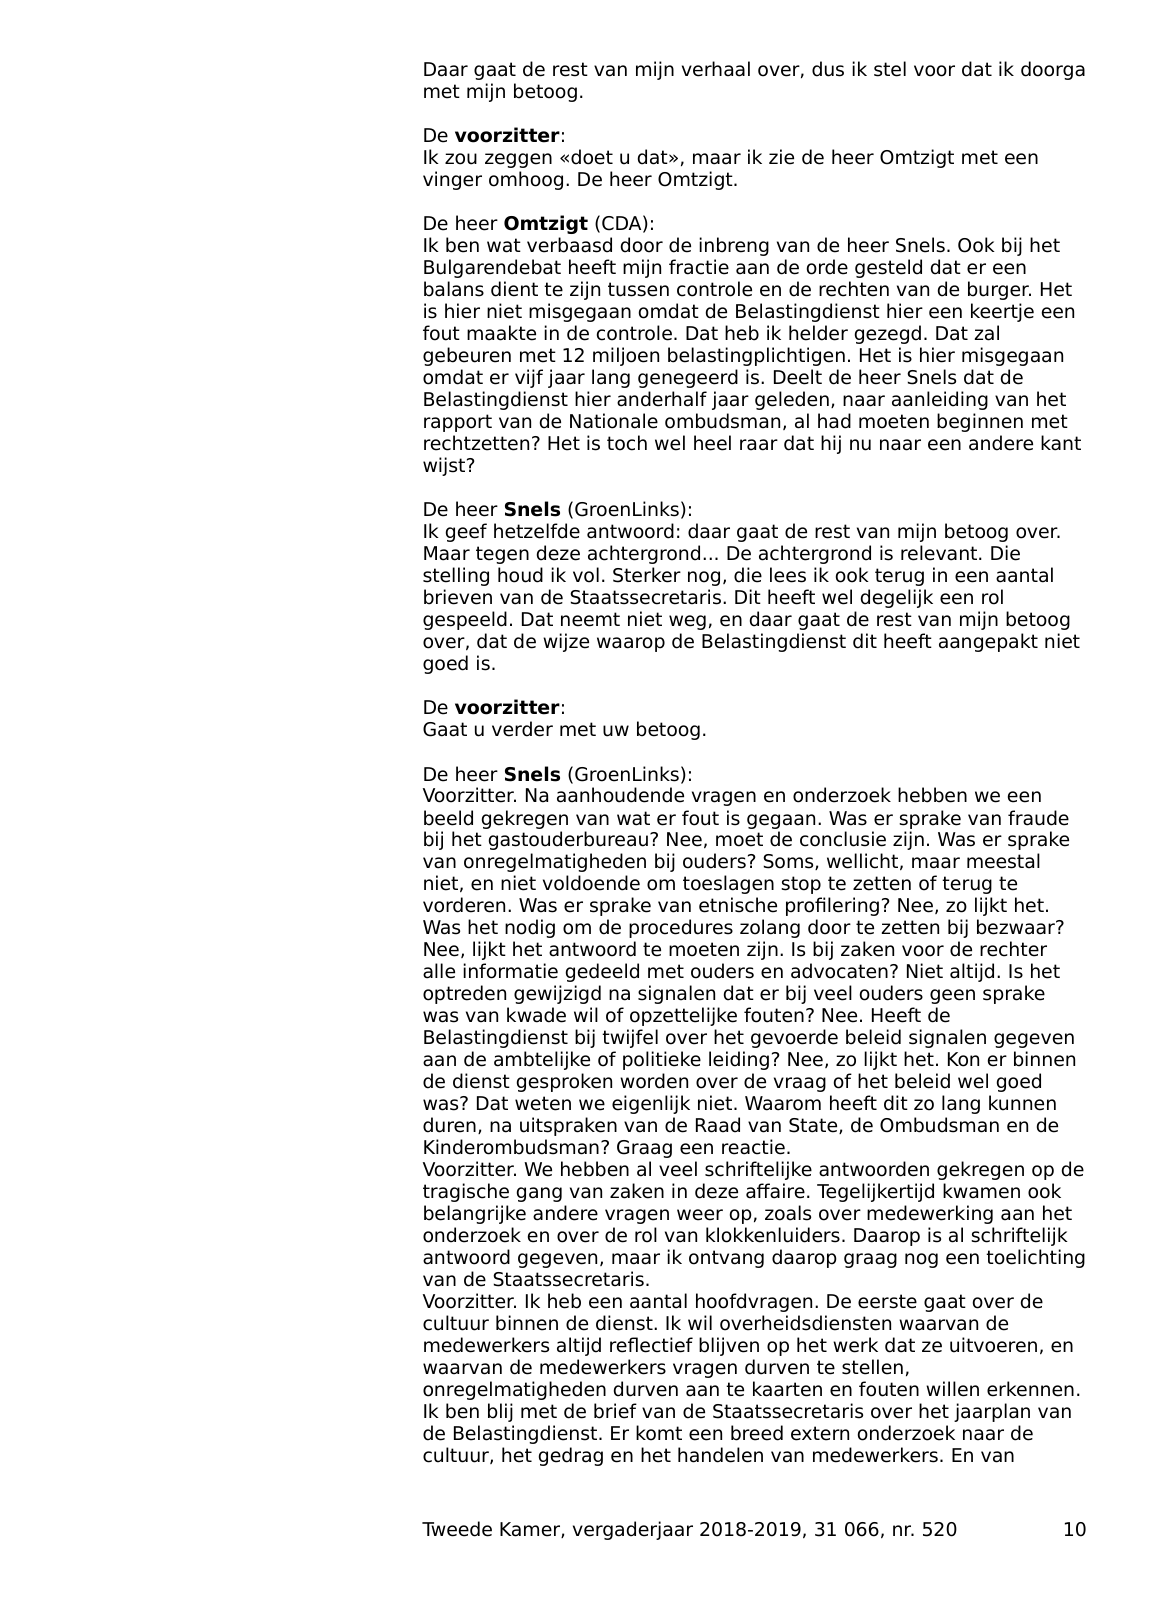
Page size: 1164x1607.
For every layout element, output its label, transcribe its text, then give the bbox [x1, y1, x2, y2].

text Ik ben wat verbaasd door de inbreng van de heer Snels. Ook bij het Bulgarendebat heeft mijn fractie aan de orde gesteld dat er een balans dient te zijn tussen controle en de rechten van de burger. Het is hier niet misgegaan omdat de Belastingdienst hier een keertje een fout maakte in de controle. Dat heb ik helder gezegd. Dat zal gebeuren met 12 miljoen belastingplichtigen. Het is hier misgegaan omdat er vijf jaar lang genegeerd is. Deelt de heer Snels dat de Belastingdienst hier anderhalf jaar geleden, naar aanleiding van het rapport van de Nationale ombudsman, al had moeten beginnen met rechtzetten? Het is toch wel heel raar dat hij nu naar een andere kant wijst? [422, 235, 1087, 477]
text De heer Omtzigt (CDA): [422, 213, 1087, 235]
text Ik geef hetzelfde antwoord: daar gaat de rest van mijn betoog over. Maar tegen deze achtergrond... De achtergrond is relevant. Die stelling houd ik vol. Sterker nog, die lees ik ook terug in een aantal brieven van de Staatssecretaris. Dit heeft wel degelijk een rol gespeeld. Dat neemt niet weg, en daar gaat de rest van mijn betoog over, dat de wijze waarop de Belastingdienst dit heeft aangepakt niet goed is. [422, 521, 1087, 675]
text Daar gaat de rest van mijn verhaal over, dus ik stel voor dat ik doorga met mijn betoog. [422, 59, 1087, 103]
text De voorzitter: [422, 697, 1087, 719]
text Voorzitter. Na aanhoudende vragen en onderzoek hebben we een beeld gekregen van wat er fout is gegaan. Was er sprake van fraude bij het gastouderbureau? Nee, moet de conclusie zijn. Was er sprake van onregelmatigheden bij ouders? Soms, wellicht, maar meestal niet, en niet voldoende om toeslagen stop te zetten of terug te vorderen. Was er sprake van etnische profilering? Nee, zo lijkt het. Was het nodig om de procedures zolang door te zetten bij bezwaar? Nee, lijkt het antwoord te moeten zijn. Is bij zaken voor de rechter alle informatie gedeeld met ouders en advocaten? Niet altijd. Is het optreden gewijzigd na signalen dat er bij veel ouders geen sprake was van kwade wil of opzettelijke fouten? Nee. Heeft de Belastingdienst bij twijfel over het gevoerde beleid signalen gegeven aan de ambtelijke of politieke leiding? Nee, zo lijkt het. Kon er binnen de dienst gesproken worden over de vraag of het beleid wel goed was? Dat weten we eigenlijk niet. Waarom heeft dit zo lang kunnen duren, na uitspraken van de Raad van State, de Ombudsman en de Kinderombudsman? Graag een reactie. [422, 785, 1087, 1159]
text De heer Snels (GroenLinks): [422, 499, 1087, 521]
text De heer Snels (GroenLinks): [422, 763, 1087, 785]
text Voorzitter. We hebben al veel schriftelijke antwoorden gekregen op de tragische gang van zaken in deze affaire. Tegelijkertijd kwamen ook belangrijke andere vragen weer op, zoals over medewerking aan het onderzoek en over de rol van klokkenluiders. Daarop is al schriftelijk antwoord gegeven, maar ik ontvang daarop graag nog een toelichting van de Staatssecretaris. [422, 1159, 1087, 1291]
text Voorzitter. Ik heb een aantal hoofdvragen. De eerste gaat over de cultuur binnen de dienst. Ik wil overheidsdiensten waarvan de medewerkers altijd reflectief blijven op het werk dat ze uitvoeren, en waarvan de medewerkers vragen durven te stellen, onregelmatigheden durven aan te kaarten en fouten willen erkennen. Ik ben blij met de brief van de Staatssecretaris over het jaarplan van de Belastingdienst. Er komt een breed extern onderzoek naar de cultuur, het gedrag en het handelen van medewerkers. En van [422, 1291, 1087, 1467]
text De voorzitter: [422, 125, 1087, 147]
text Gaat u verder met uw betoog. [422, 719, 1087, 741]
text Ik zou zeggen «doet u dat», maar ik zie de heer Omtzigt met een vinger omhoog. De heer Omtzigt. [422, 147, 1087, 191]
